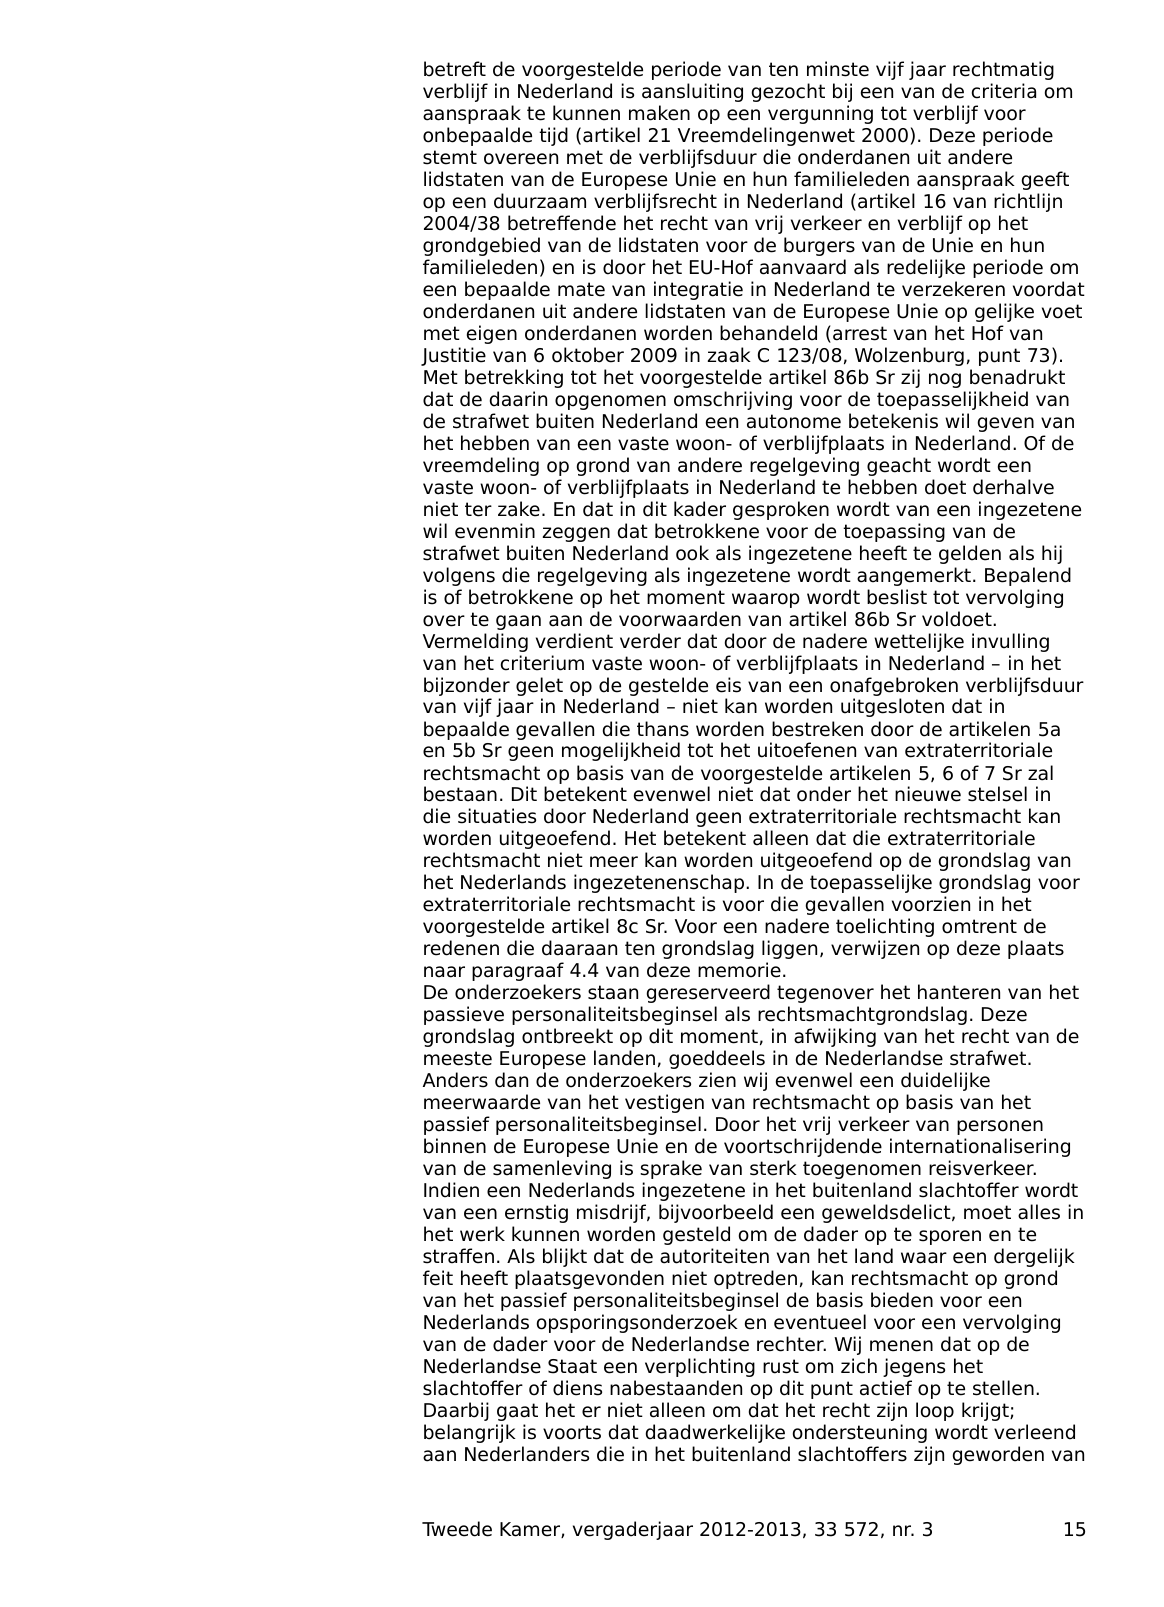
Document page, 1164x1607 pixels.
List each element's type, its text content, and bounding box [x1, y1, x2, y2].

text betreft de voorgestelde periode van ten minste vijf jaar rechtmatig verblijf in Nederland is aansluiting gezocht bij een van de criteria om aanspraak te kunnen maken op een vergunning tot verblijf voor onbepaalde tijd (artikel 21 Vreemdelingenwet 2000). Deze periode stemt overeen met de verblijfsduur die onderdanen uit andere lidstaten van de Europese Unie en hun familieleden aanspraak geeft op een duurzaam verblijfsrecht in Nederland (artikel 16 van richtlijn 2004/38 betreffende het recht van vrij verkeer en verblijf op het grondgebied van de lidstaten voor de burgers van de Unie en hun familieleden) en is door het EU-Hof aanvaard als redelijke periode om een bepaalde mate van integratie in Nederland te verzekeren voordat onderdanen uit andere lidstaten van de Europese Unie op gelijke voet met eigen onderdanen worden behandeld (arrest van het Hof van Justitie van 6 oktober 2009 in zaak C 123/08, Wolzenburg, punt 73). [422, 59, 1087, 367]
text Met betrekking tot het voorgestelde artikel 86b Sr zij nog benadrukt dat de daarin opgenomen omschrijving voor de toepasselijkheid van de strafwet buiten Nederland een autonome betekenis wil geven van het hebben van een vaste woon- of verblijfplaats in Nederland. Of de vreemdeling op grond van andere regelgeving geacht wordt een vaste woon- of verblijfplaats in Nederland te hebben doet derhalve niet ter zake. En dat in dit kader gesproken wordt van een ingezetene wil evenmin zeggen dat betrokkene voor de toepassing van de strafwet buiten Nederland ook als ingezetene heeft te gelden als hij volgens die regelgeving als ingezetene wordt aangemerkt. Bepalend is of betrokkene op het moment waarop wordt beslist tot vervolging over te gaan aan de voorwaarden van artikel 86b Sr voldoet. Vermelding verdient verder dat door de nadere wettelijke invulling van het criterium vaste woon- of verblijfplaats in Nederland – in het bijzonder gelet op de gestelde eis van een onafgebroken verblijfsduur van vijf jaar in Nederland – niet kan worden uitgesloten dat in bepaalde gevallen die thans worden bestreken door de artikelen 5a en 5b Sr geen mogelijkheid tot het uitoefenen van extraterritoriale rechtsmacht op basis van de voorgestelde artikelen 5, 6 of 7 Sr zal bestaan. Dit betekent evenwel niet dat onder het nieuwe stelsel in die situaties door Nederland geen extraterritoriale rechtsmacht kan worden uitgeoefend. Het betekent alleen dat die extraterritoriale rechtsmacht niet meer kan worden uitgeoefend op de grondslag van het Nederlands ingezetenenschap. In de toepasselijke grondslag voor extraterritoriale rechtsmacht is voor die gevallen voorzien in het voorgestelde artikel 8c Sr. Voor een nadere toelichting omtrent de redenen die daaraan ten grondslag liggen, verwijzen op deze plaats naar paragraaf 4.4 van deze memorie. [422, 367, 1087, 982]
text De onderzoekers staan gereserveerd tegenover het hanteren van het passieve personaliteitsbeginsel als rechtsmachtgrondslag. Deze grondslag ontbreekt op dit moment, in afwijking van het recht van de meeste Europese landen, goeddeels in de Nederlandse strafwet. Anders dan de onderzoekers zien wij evenwel een duidelijke meerwaarde van het vestigen van rechtsmacht op basis van het passief personaliteitsbeginsel. Door het vrij verkeer van personen binnen de Europese Unie en de voortschrijdende internationalisering van de samenleving is sprake van sterk toegenomen reisverkeer. Indien een Nederlands ingezetene in het buitenland slachtoffer wordt van een ernstig misdrijf, bijvoorbeeld een geweldsdelict, moet alles in het werk kunnen worden gesteld om de dader op te sporen en te straffen. Als blijkt dat de autoriteiten van het land waar een dergelijk feit heeft plaatsgevonden niet optreden, kan rechtsmacht op grond van het passief personaliteitsbeginsel de basis bieden voor een Nederlands opsporingsonderzoek en eventueel voor een vervolging van de dader voor de Nederlandse rechter. Wij menen dat op de Nederlandse Staat een verplichting rust om zich jegens het slachtoffer of diens nabestaanden op dit punt actief op te stellen. Daarbij gaat het er niet alleen om dat het recht zijn loop krijgt; belangrijk is voorts dat daadwerkelijke ondersteuning wordt verleend aan Nederlanders die in het buitenland slachtoffers zijn geworden van [422, 982, 1087, 1466]
